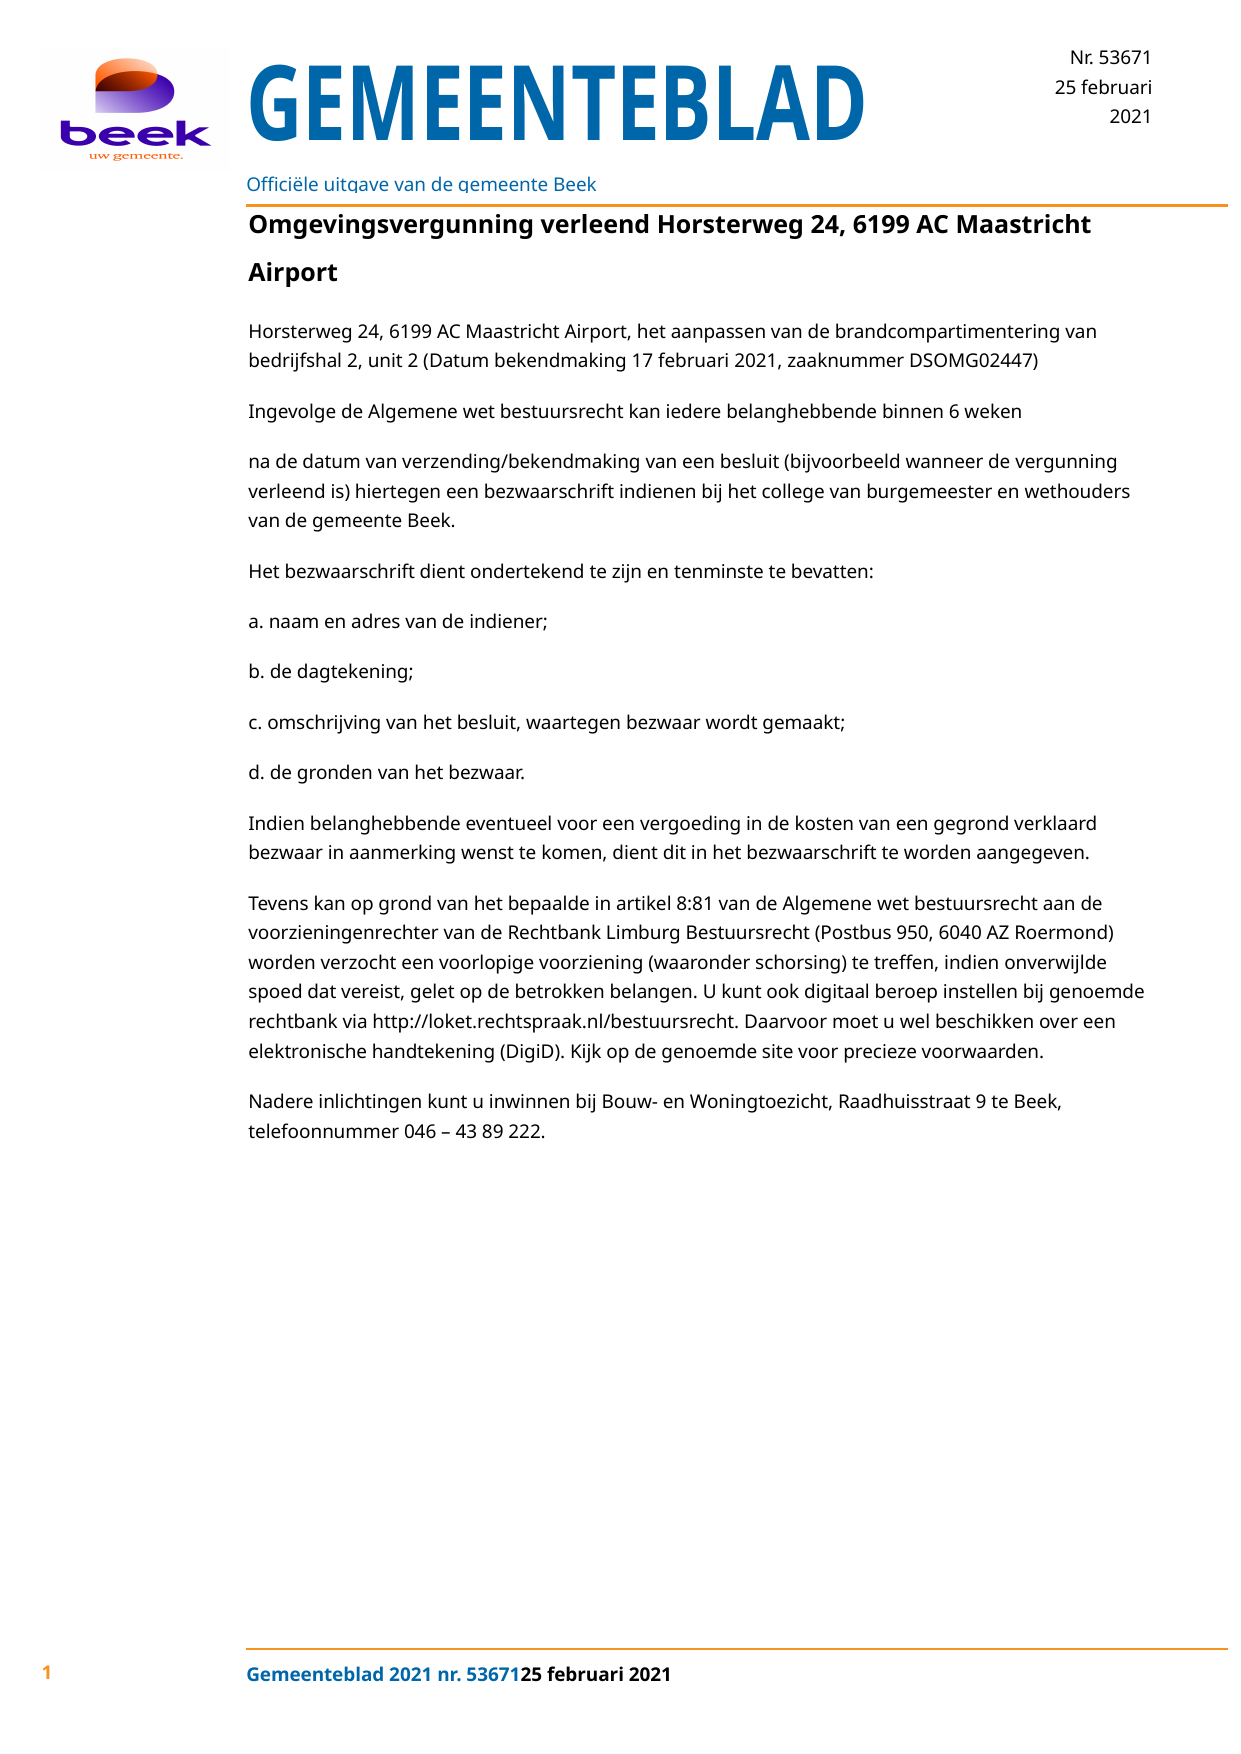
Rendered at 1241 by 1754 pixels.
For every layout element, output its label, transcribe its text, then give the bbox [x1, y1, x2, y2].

text a. naam en adres van de indiener; [248, 608, 1152, 634]
text Ingevolge de Algemene wet bestuursrecht kan iedere belanghebbende binnen 6 weken [248, 398, 1152, 424]
text c. omschrijving van het besluit, waartegen bezwaar wordt gemaakt; [248, 709, 1152, 735]
text Indien belanghebbende eventueel voor een vergoeding in de kosten van een gegrond verklaard bezwaar in aanmerking wenst te komen, dient dit in het bezwaarschrift te worden aangegeven. [248, 810, 1152, 865]
text Horsterweg 24, 6199 AC Maastricht Airport, het aanpassen van de brandcompartimentering van bedrijfshal 2, unit 2 (Datum bekendmaking 17 februari 2021, zaaknummer DSOMG02447) [248, 318, 1152, 373]
text Tevens kan op grond van het bepaalde in artikel 8:81 van de Algemene wet bestuursrecht aan de voorzieningenrechter van de Rechtbank Limburg Bestuursrecht (Postbus 950, 6040 AZ Roermond) worden verzocht een voorlopige voorziening (waaronder schorsing) te treffen, indien onverwijlde spoed dat vereist, gelet op de betrokken belangen. U kunt ook digitaal beroep instellen bij genoemde rechtbank via http://loket.rechtspraak.nl/bestuursrecht. Daarvoor moet u wel beschikken over een elektronische handtekening (DigiD). Kijk op de genoemde site voor precieze voorwaarden. [248, 890, 1152, 1064]
text Het bezwaarschrift dient ondertekend te zijn en tenminste te bevatten: [248, 558, 1152, 584]
text b. de dagtekening; [248, 659, 1152, 684]
text d. de gronden van het bezwaar. [248, 759, 1152, 785]
text na de datum van verzending/bekendmaking van een besluit (bijvoorbeeld wanneer de vergunning verleend is) hiertegen een bezwaarschrift indienen bij het college van burgemeester en wethouders van de gemeente Beek. [248, 448, 1152, 533]
picture [41, 47, 231, 172]
text Omgevingsvergunning verleend Horsterweg 24, 6199 AC Maastricht Airport [248, 207, 1152, 288]
text Nadere inlichtingen kunt u inwinnen bij Bouw- en Woningtoezicht, Raadhuisstraat 9 te Beek, telefoonnummer 046 – 43 89 222. [248, 1088, 1152, 1144]
